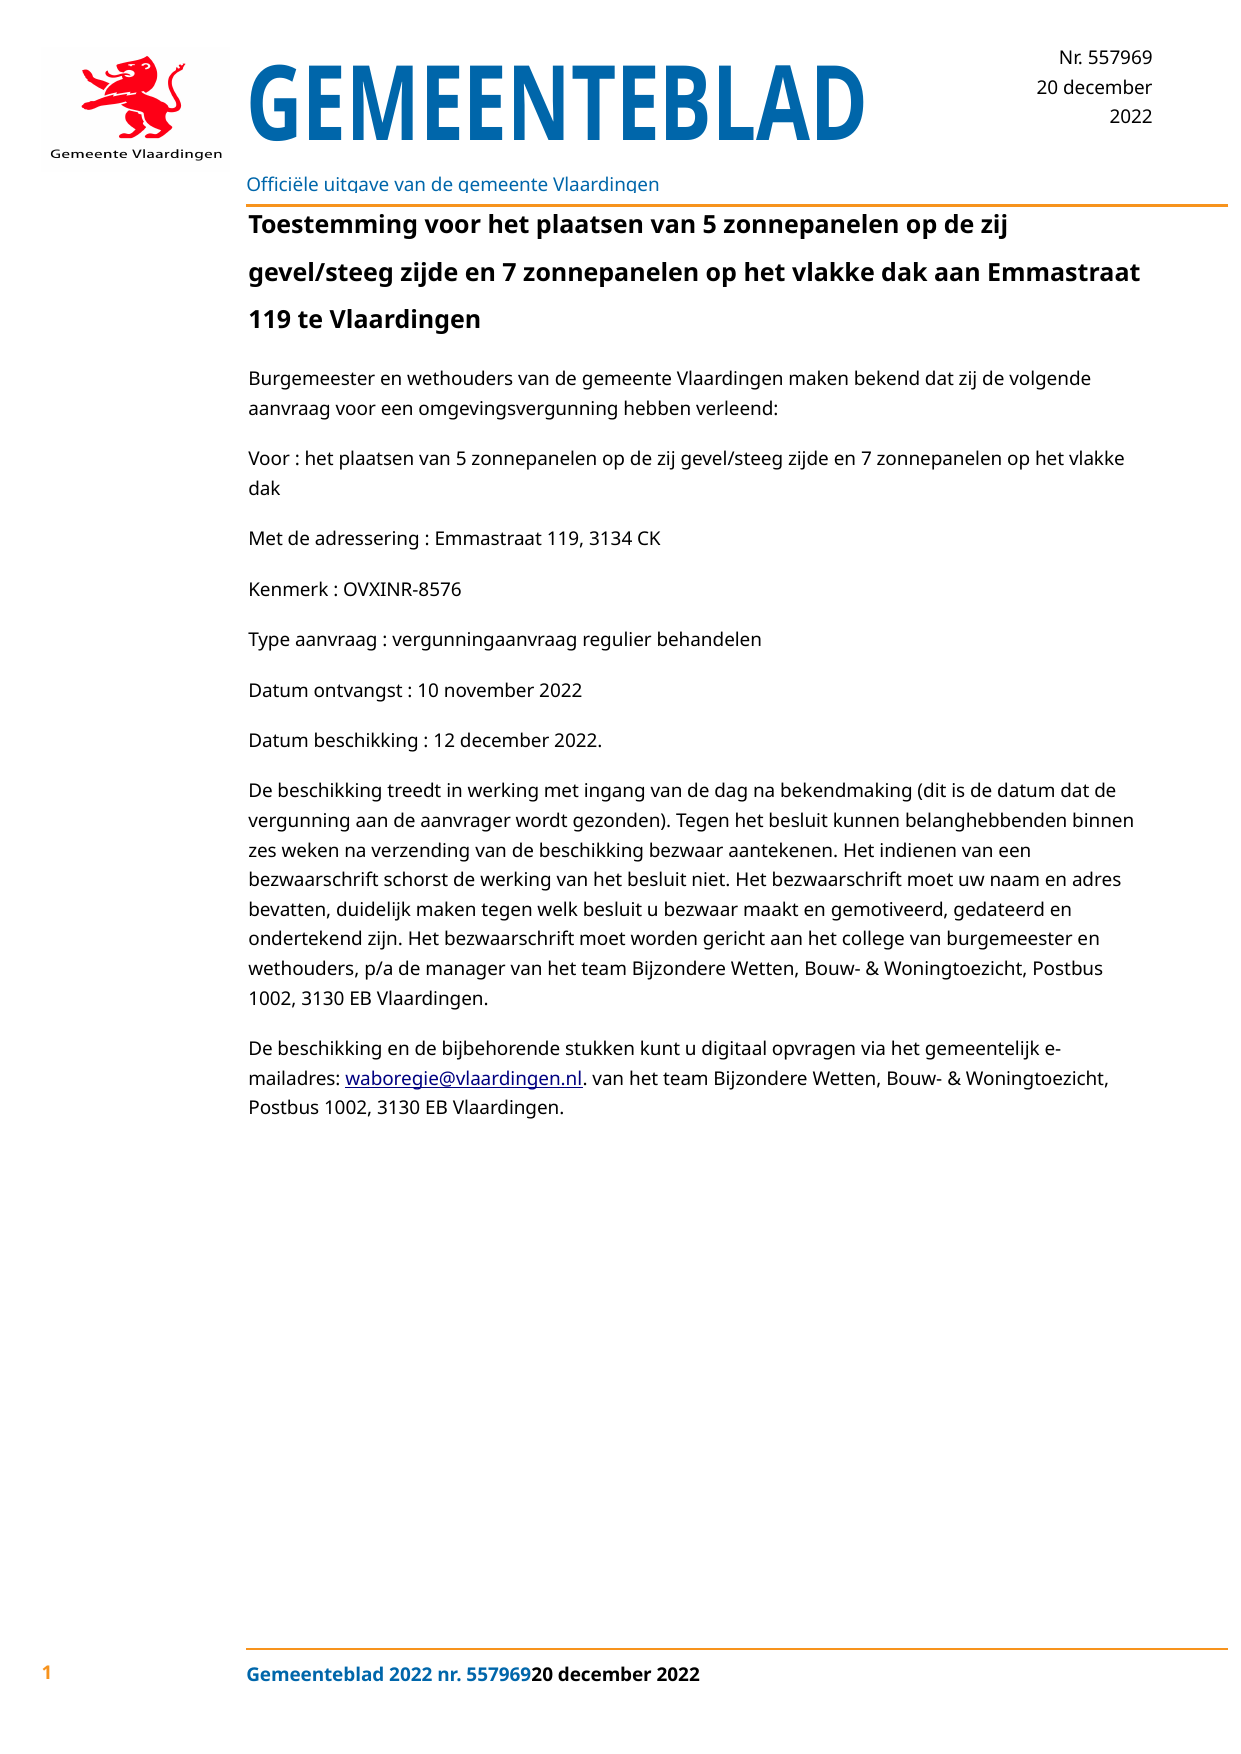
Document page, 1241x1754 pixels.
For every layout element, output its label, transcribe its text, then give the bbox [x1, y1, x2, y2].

text Burgemeester en wethouders van de gemeente Vlaardingen maken bekend dat zij de volgende aanvraag voor een omgevingsvergunning hebben verleend: [248, 366, 1152, 421]
text Kenmerk : OVXINR-8576 [248, 576, 1152, 602]
text Toestemming voor het plaatsen van 5 zonnepanelen op de zij gevel/steeg zijde en 7 zonnepanelen op het vlakke dak aan Emmastraat 119 te Vlaardingen [248, 207, 1152, 336]
text Voor : het plaatsen van 5 zonnepanelen op de zij gevel/steeg zijde en 7 zonnepanelen op het vlakke dak [248, 446, 1152, 501]
text De beschikking treedt in werking met ingang van de dag na bekendmaking (dit is de datum dat de vergunning aan de aanvrager wordt gezonden). Tegen het besluit kunnen belanghebbenden binnen zes weken na verzending van de beschikking bezwaar aantekenen. Het indienen van een bezwaarschrift schorst de werking van het besluit niet. Het bezwaarschrift moet uw naam en adres bevatten, duidelijk maken tegen welk besluit u bezwaar maakt en gemotiveerd, gedateerd en ondertekend zijn. Het bezwaarschrift moet worden gericht aan het college van burgemeester en wethouders, p/a de manager van het team Bijzondere Wetten, Bouw- & Woningtoezicht, Postbus 1002, 3130 EB Vlaardingen. [248, 778, 1152, 1010]
text De beschikking en de bijbehorende stukken kunt u digitaal opvragen via het gemeentelijk e-mailadres: waboregie@vlaardingen.nl. van het team Bijzondere Wetten, Bouw- & Woningtoezicht, Postbus 1002, 3130 EB Vlaardingen. [248, 1035, 1152, 1120]
text Met de adressering : Emmastraat 119, 3134 CK [248, 526, 1152, 551]
text Type aanvraag : vergunningaanvraag regulier behandelen [248, 626, 1152, 652]
text Datum beschikking : 12 december 2022. [248, 727, 1152, 753]
text Datum ontvangst : 10 november 2022 [248, 677, 1152, 702]
picture [41, 47, 231, 172]
